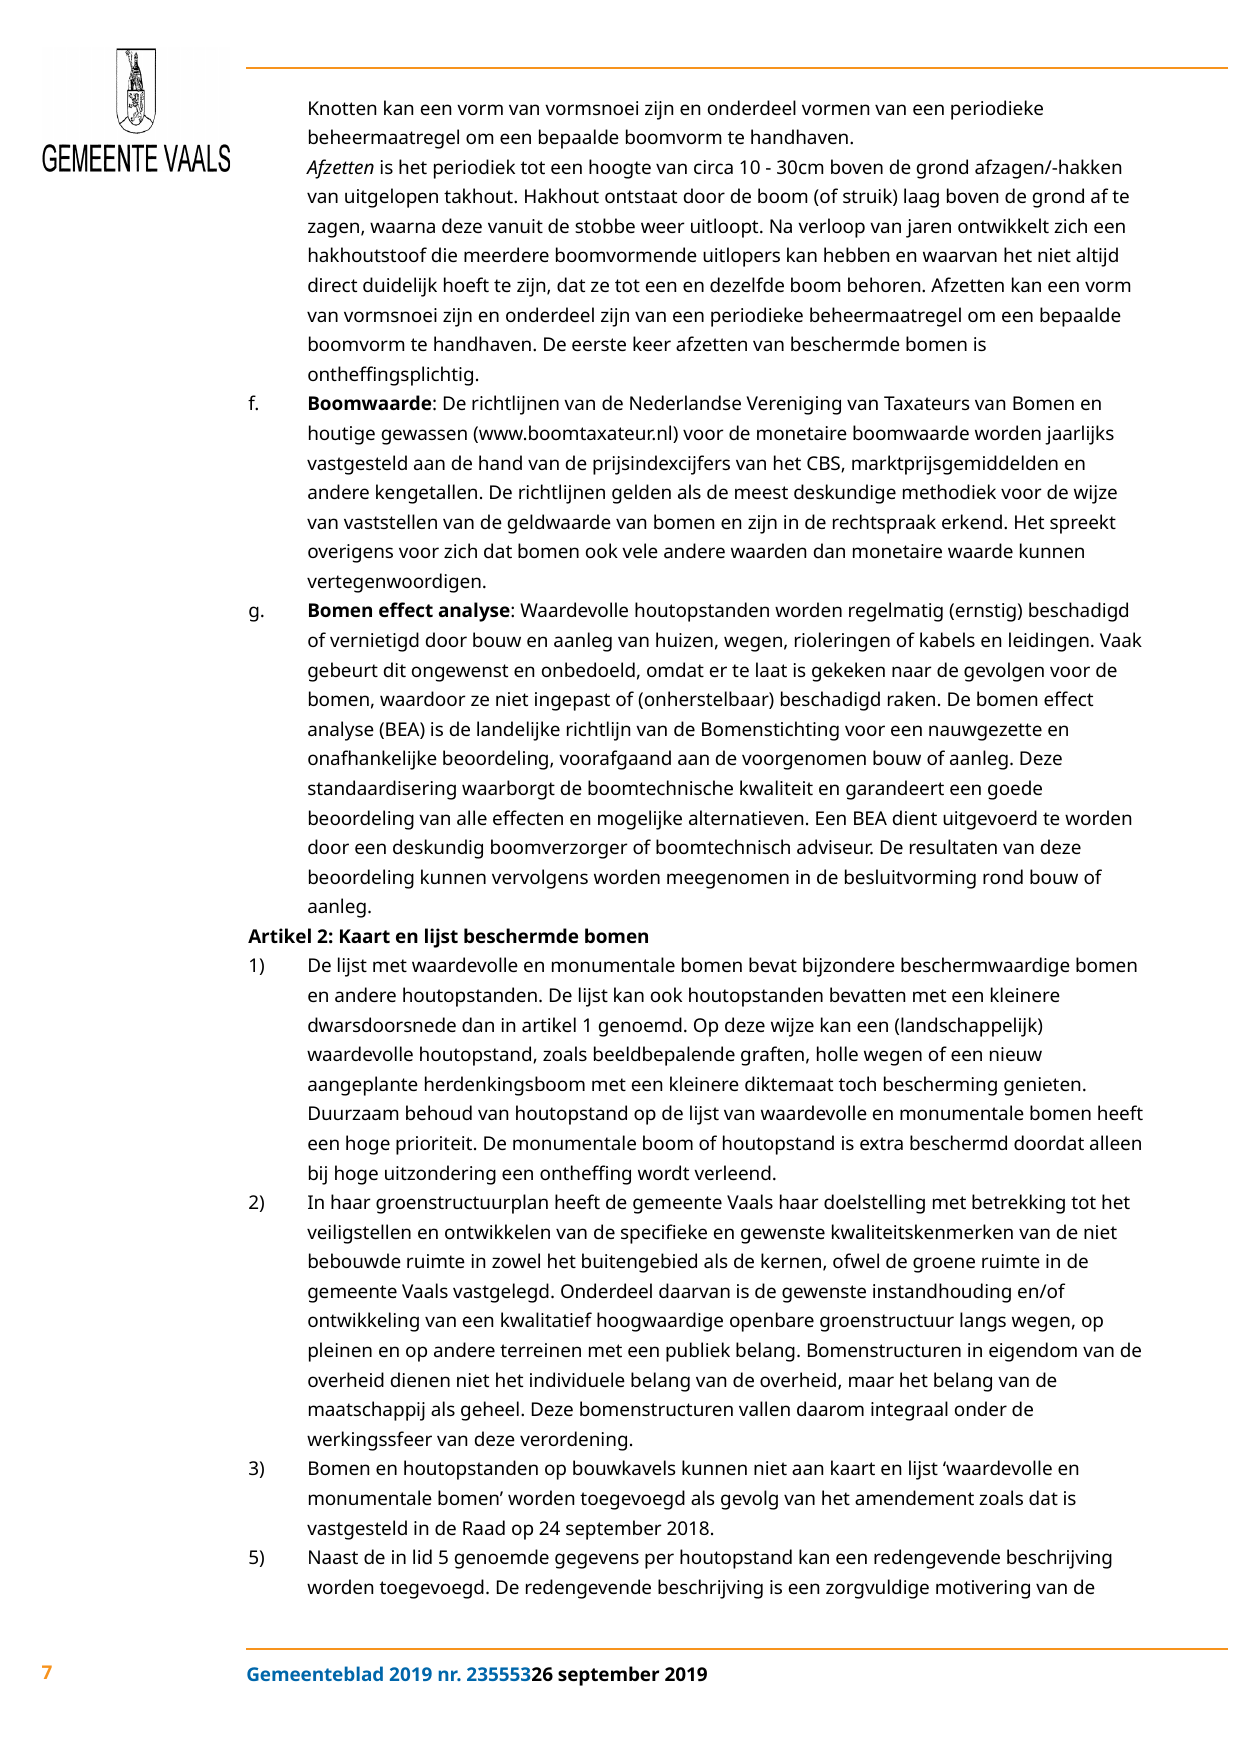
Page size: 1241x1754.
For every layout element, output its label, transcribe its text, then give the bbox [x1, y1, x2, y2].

text Artikel 2: Kaart en lijst beschermde bomen [248, 923, 1152, 949]
picture [41, 47, 231, 172]
list Knotten kan een vorm van vormsnoei zijn en onderdeel vormen van een periodieke beheermaatregel om een bepaalde boomvorm te handhaven. [248, 95, 1152, 150]
list Duurzaam behoud van houtopstand op de lijst van waardevolle en monumentale bomen heeft een hoge prioriteit. De monumentale boom of houtopstand is extra beschermd doordat alleen bij hoge uitzondering een ontheffing wordt verleend. [248, 1101, 1152, 1186]
list Bomen en houtopstanden op bouwkavels kunnen niet aan kaart en lijst ‘waardevolle en monumentale bomen’ worden toegevoegd als gevolg van het amendement zoals dat is vastgesteld in de Raad op 24 september 2018. [248, 1456, 1152, 1541]
list Afzetten is het periodiek tot een hoogte van circa 10 - 30cm boven de grond afzagen/-hakken van uitgelopen takhout. Hakhout ontstaat door de boom (of struik) laag boven de grond af te zagen, waarna deze vanuit de stobbe weer uitloopt. Na verloop van jaren ontwikkelt zich een hakhoutstoof die meerdere boomvormende uitlopers kan hebben en waarvan het niet altijd direct duidelijk hoeft te zijn, dat ze tot een en dezelfde boom behoren. Afzetten kan een vorm van vormsnoei zijn en onderdeel zijn van een periodieke beheermaatregel om een bepaalde boomvorm te handhaven. De eerste keer afzetten van beschermde bomen is ontheffingsplichtig. [248, 154, 1152, 387]
list Naast de in lid 5 genoemde gegevens per houtopstand kan een redengevende beschrijving worden toegevoegd. De redengevende beschrijving is een zorgvuldige motivering van de [248, 1544, 1152, 1600]
list Bomen effect analyse: Waardevolle houtopstanden worden regelmatig (ernstig) beschadigd of vernietigd door bouw en aanleg van huizen, wegen, rioleringen of kabels en leidingen. Vaak gebeurt dit ongewenst en onbedoeld, omdat er te laat is gekeken naar de gevolgen voor de bomen, waardoor ze niet ingepast of (onherstelbaar) beschadigd raken. De bomen effect analyse (BEA) is de landelijke richtlijn van de Bomenstichting voor een nauwgezette en onafhankelijke beoordeling, voorafgaand aan de voorgenomen bouw of aanleg. Deze standaardisering waarborgt de boomtechnische kwaliteit en garandeert een goede beoordeling van alle effecten en mogelijke alternatieven. Een BEA dient uitgevoerd te worden door een deskundig boomverzorger of boomtechnisch adviseur. De resultaten van deze beoordeling kunnen vervolgens worden meegenomen in de besluitvorming rond bouw of aanleg. [248, 598, 1152, 919]
list De lijst met waardevolle en monumentale bomen bevat bijzondere beschermwaardige bomen en andere houtopstanden. De lijst kan ook houtopstanden bevatten met een kleinere dwarsdoorsnede dan in artikel 1 genoemd. Op deze wijze kan een (landschappelijk) waardevolle houtopstand, zoals beeldbepalende graften, holle wegen of een nieuw aangeplante herdenkingsboom met een kleinere diktemaat toch bescherming genieten. [248, 953, 1152, 1097]
list In haar groenstructuurplan heeft de gemeente Vaals haar doelstelling met betrekking tot het veiligstellen en ontwikkelen van de specifieke en gewenste kwaliteitskenmerken van de niet bebouwde ruimte in zowel het buitengebied als de kernen, ofwel de groene ruimte in de gemeente Vaals vastgelegd. Onderdeel daarvan is de gewenste instandhouding en/of ontwikkeling van een kwalitatief hoogwaardige openbare groenstructuur langs wegen, op pleinen en op andere terreinen met een publiek belang. Bomenstructuren in eigendom van de overheid dienen niet het individuele belang van de overheid, maar het belang van de maatschappij als geheel. Deze bomenstructuren vallen daarom integraal onder de werkingssfeer van deze verordening. [248, 1189, 1152, 1452]
list Boomwaarde: De richtlijnen van de Nederlandse Vereniging van Taxateurs van Bomen en houtige gewassen (www.boomtaxateur.nl) voor de monetaire boomwaarde worden jaarlijks vastgesteld aan de hand van de prijsindexcijfers van het CBS, marktprijsgemiddelden en andere kengetallen. De richtlijnen gelden als de meest deskundige methodiek voor de wijze van vaststellen van de geldwaarde van bomen en zijn in de rechtspraak erkend. Het spreekt overigens voor zich dat bomen ook vele andere waarden dan monetaire waarde kunnen vertegenwoordigen. [248, 391, 1152, 594]
